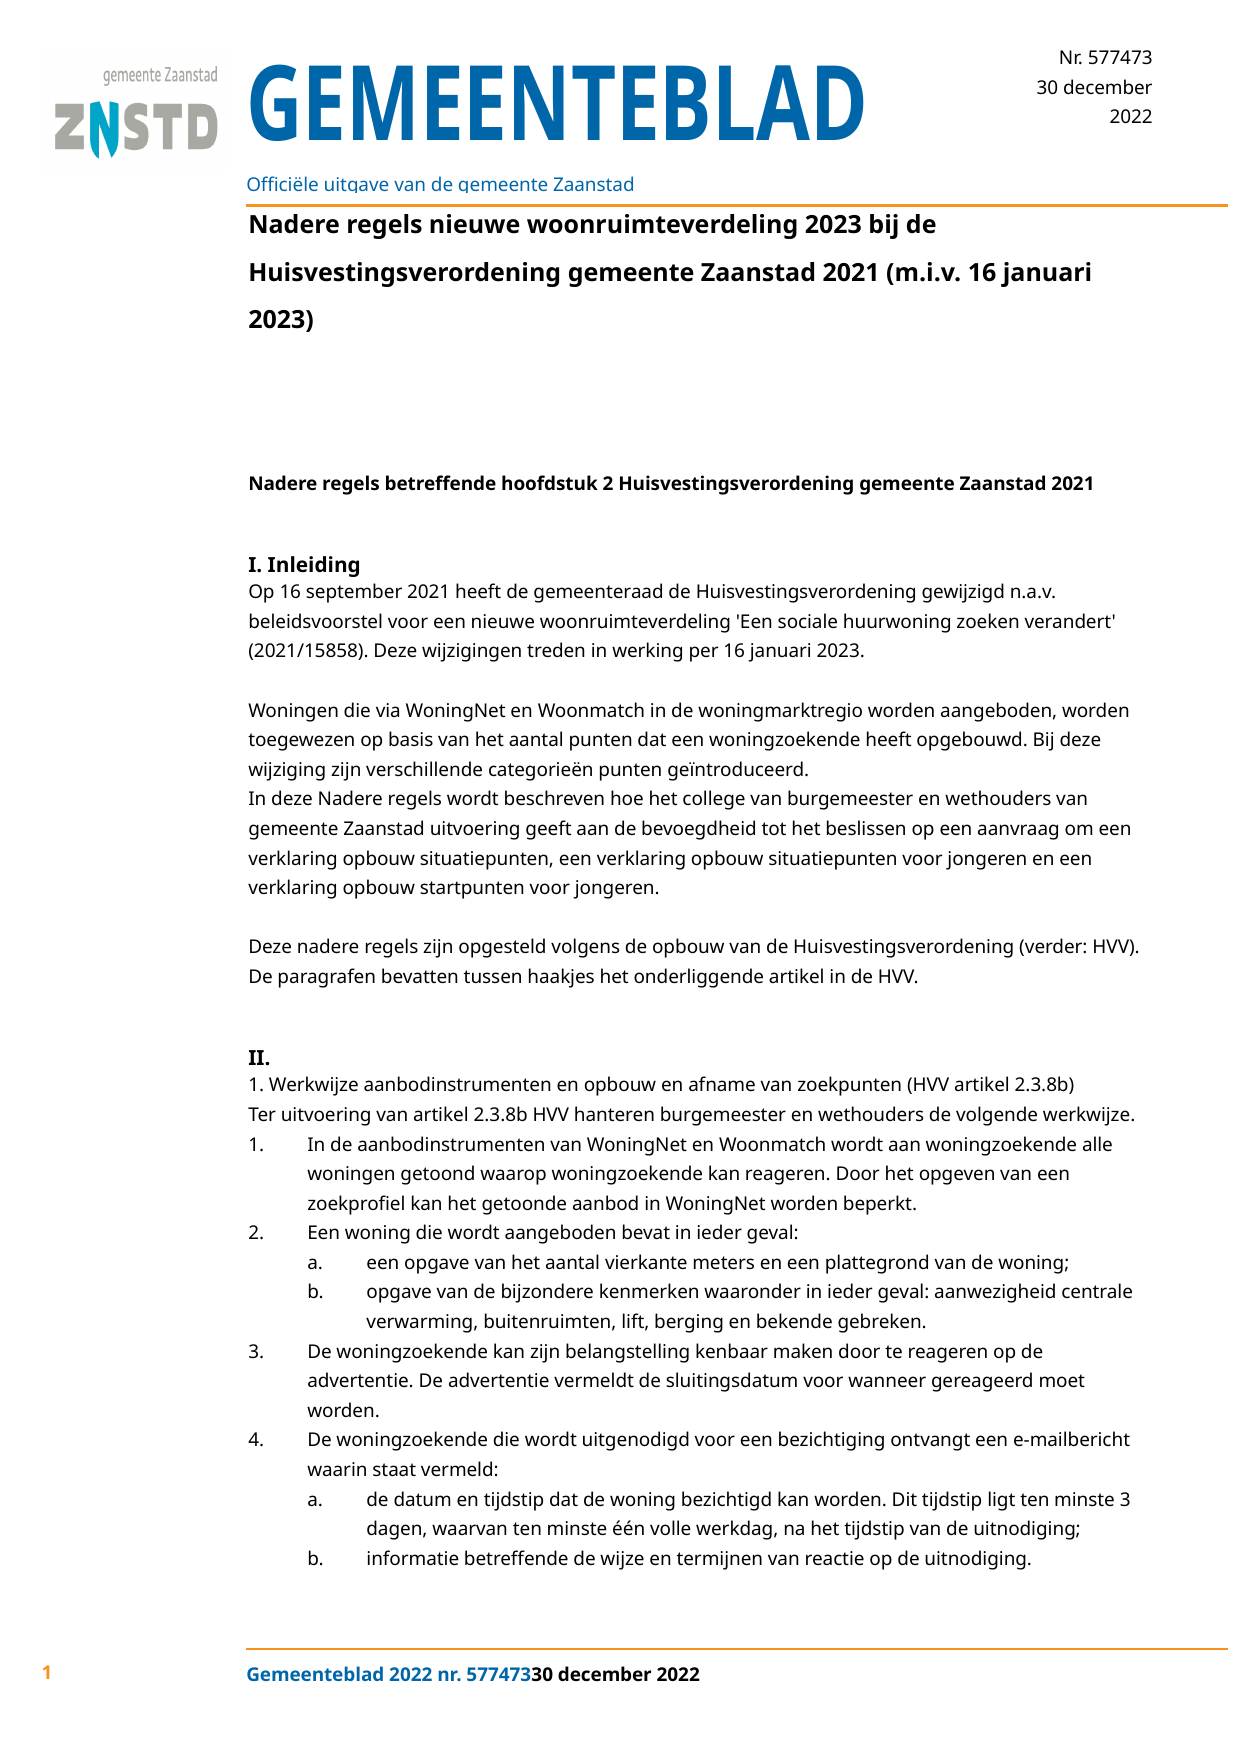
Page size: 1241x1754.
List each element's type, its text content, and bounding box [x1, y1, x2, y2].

text Woningen die via WoningNet en Woonmatch in de woningmarktregio worden aangeboden, worden toegewezen op basis van het aantal punten dat een woningzoekende heeft opgebouwd. Bij deze wijziging zijn verschillende categorieën punten geïntroduceerd. [248, 697, 1152, 782]
list De woningzoekende die wordt uitgenodigd voor een bezichtiging ontvangt een e-mailbericht waarin staat vermeld: [248, 1427, 1152, 1482]
text I. Inleiding [248, 550, 1152, 578]
text 1. Werkwijze aanbodinstrumenten en opbouw en afname van zoekpunten (HVV artikel 2.3.8b) [248, 1072, 1152, 1097]
list de datum en tijdstip dat de woning bezichtigd kan worden. Dit tijdstip ligt ten minste 3 dagen, waarvan ten minste één volle werkdag, na het tijdstip van de uitnodiging; [307, 1486, 1152, 1541]
text Ter uitvoering van artikel 2.3.8b HVV hanteren burgemeester en wethouders de volgende werkwijze. [248, 1101, 1152, 1127]
picture [41, 47, 231, 172]
list In de aanbodinstrumenten van WoningNet en Woonmatch wordt aan woningzoekende alle woningen getoond waarop woningzoekende kan reageren. Door het opgeven van een zoekprofiel kan het getoonde aanbod in WoningNet worden beperkt. [248, 1131, 1152, 1216]
list informatie betreffende de wijze en termijnen van reactie op de uitnodiging. [307, 1545, 1152, 1571]
text Deze nadere regels zijn opgesteld volgens de opbouw van de Huisvestingsverordening (verder: HVV). De paragrafen bevatten tussen haakjes het onderliggende artikel in de HVV. [248, 933, 1152, 989]
list een opgave van het aantal vierkante meters en een plattegrond van de woning; [307, 1249, 1152, 1275]
list De woningzoekende kan zijn belangstelling kenbaar maken door te reageren op de advertentie. De advertentie vermeldt de sluitingsdatum voor wanneer gereageerd moet worden. [248, 1338, 1152, 1423]
text II. [248, 1043, 1152, 1072]
text In deze Nadere regels wordt beschreven hoe het college van burgemeester en wethouders van gemeente Zaanstad uitvoering geeft aan de bevoegdheid tot het beslissen op een aanvraag om een verklaring opbouw situatiepunten, een verklaring opbouw situatiepunten voor jongeren en een verklaring opbouw startpunten voor jongeren. [248, 786, 1152, 900]
text Nadere regels betreffende hoofdstuk 2 Huisvestingsverordening gemeente Zaanstad 2021 [248, 470, 1152, 496]
text Op 16 september 2021 heeft de gemeenteraad de Huisvestingsverordening gewijzigd n.a.v. beleidsvoorstel voor een nieuwe woonruimteverdeling 'Een sociale huurwoning zoeken verandert' (2021/15858). Deze wijzigingen treden in werking per 16 januari 2023. [248, 578, 1152, 663]
list opgave van de bijzondere kenmerken waaronder in ieder geval: aanwezigheid centrale verwarming, buitenruimten, lift, berging en bekende gebreken. [307, 1279, 1152, 1334]
text Nadere regels nieuwe woonruimteverdeling 2023 bij de Huisvestingsverordening gemeente Zaanstad 2021 (m.i.v. 16 januari 2023) [248, 207, 1152, 336]
list Een woning die wordt aangeboden bevat in ieder geval: [248, 1219, 1152, 1245]
